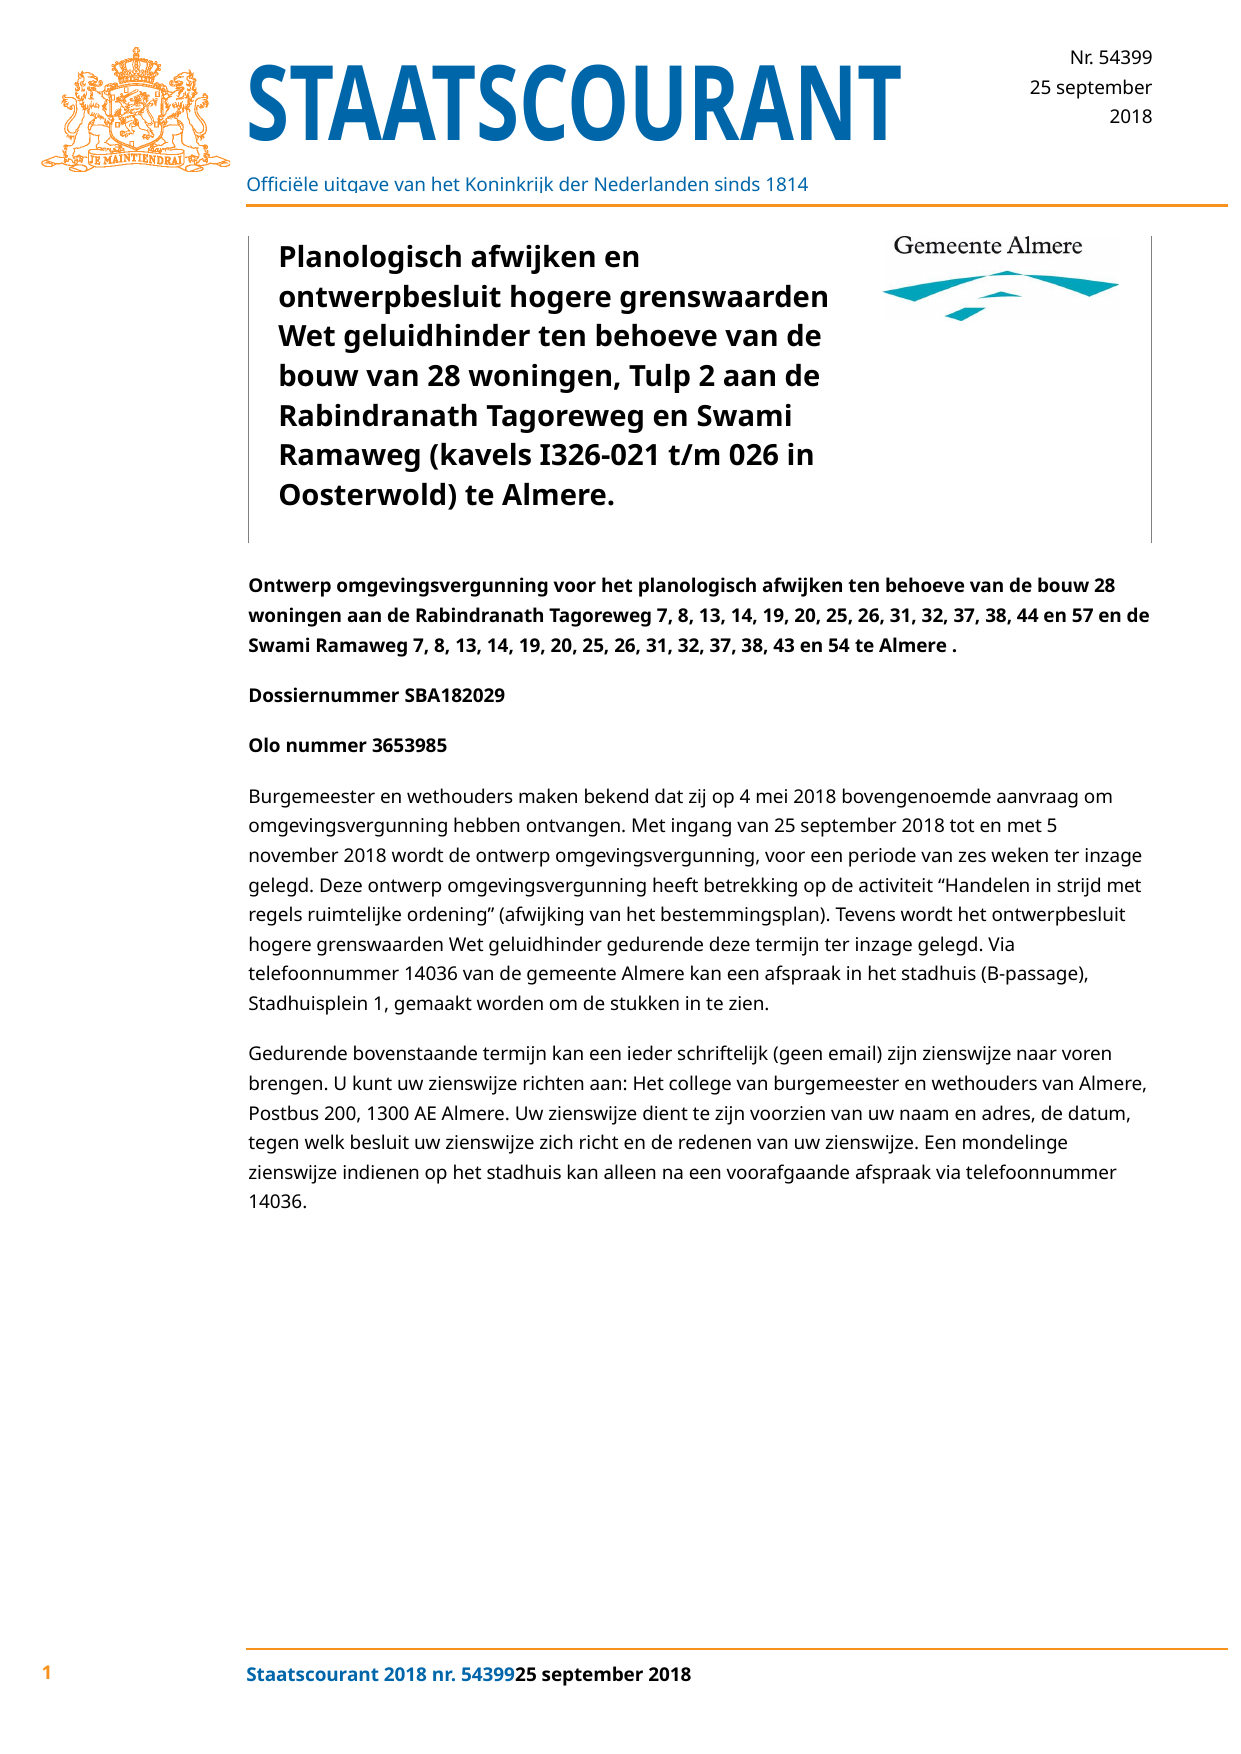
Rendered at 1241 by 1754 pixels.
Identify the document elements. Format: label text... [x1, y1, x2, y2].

picture [41, 47, 231, 172]
text Ontwerp omgevingsvergunning voor het planologisch afwijken ten behoeve van de bouw 28 woningen aan de Rabindranath Tagoreweg 7, 8, 13, 14, 19, 20, 25, 26, 31, 32, 37, 38, 44 en 57 en de Swami Ramaweg 7, 8, 13, 14, 19, 20, 25, 26, 31, 32, 37, 38, 43 en 54 te Almere . [248, 573, 1152, 658]
table_header [850, 236, 1151, 543]
text Gedurende bovenstaande termijn kan een ieder schriftelijk (geen email) zijn zienswijze naar voren brengen. U kunt uw zienswijze richten aan: Het college van burgemeester en wethouders van Almere, Postbus 200, 1300 AE Almere. Uw zienswijze dient te zijn voorzien van uw naam en adres, de datum, tegen welk besluit uw zienswijze zich richt en de redenen van uw zienswijze. Een mondelinge zienswijze indienen op het stadhuis kan alleen na een voorafgaande afspraak via telefoonnummer 14036. [248, 1041, 1152, 1214]
text Dossiernummer SBA182029 [248, 682, 1152, 708]
text Burgemeester en wethouders maken bekend dat zij op 4 mei 2018 bovengenoemde aanvraag om omgevingsvergunning hebben ontvangen. Met ingang van 25 september 2018 tot en met 5 november 2018 wordt de ontwerp omgevingsvergunning, voor een periode van zes weken ter inzage gelegd. Deze ontwerp omgevingsvergunning heeft betrekking op de activiteit “Handelen in strijd met regels ruimtelijke ordening” (afwijking van het bestemmingsplan). Tevens wordt het ontwerpbesluit hogere grenswaarden Wet geluidhinder gedurende deze termijn ter inzage gelegd. Via telefoonnummer 14036 van de gemeente Almere kan een afspraak in het stadhuis (B-passage), Stadhuisplein 1, gemaakt worden om de stukken in te zien. [248, 783, 1152, 1016]
table_header Planologisch afwijken en ontwerpbesluit hogere grenswaarden Wet geluidhinder ten behoeve van de bouw van 28 woningen, Tulp 2 aan de Rabindranath Tagoreweg en Swami Ramaweg (kavels I326-021 t/m 026 in Oosterwold) te Almere. [249, 236, 850, 543]
text Olo nummer 3653985 [248, 733, 1152, 758]
picture [882, 236, 1119, 321]
